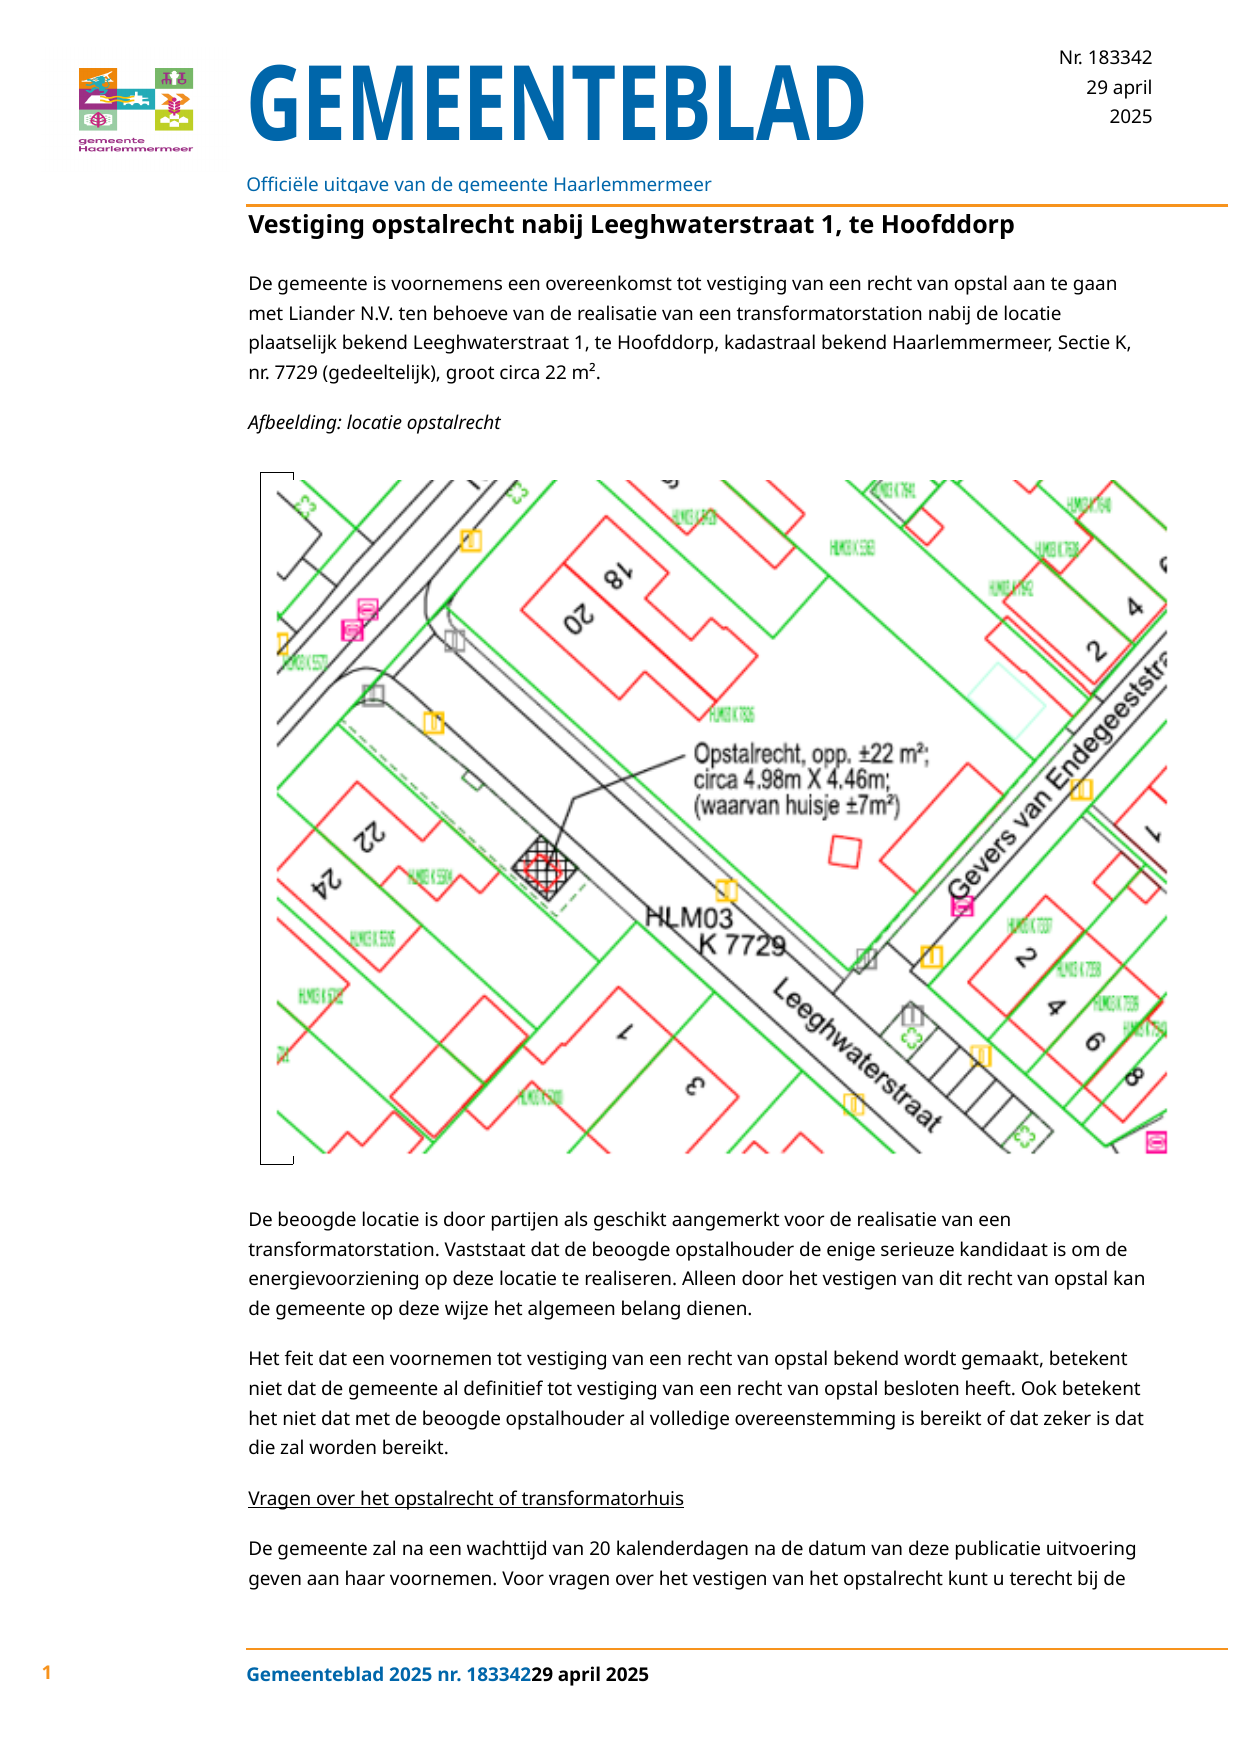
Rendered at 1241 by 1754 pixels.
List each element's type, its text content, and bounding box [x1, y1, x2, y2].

text De beoogde locatie is door partijen als geschikt aangemerkt voor de realisatie van een transformatorstation. Vaststaat dat de beoogde opstalhouder de enige serieuze kandidaat is om de energievoorziening op deze locatie te realiseren. Alleen door het vestigen van dit recht van opstal kan de gemeente op deze wijze het algemeen belang dienen. [248, 1206, 1152, 1321]
picture [268, 480, 1173, 1156]
text Vestiging opstalrecht nabij Leeghwaterstraat 1, te Hoofddorp [248, 207, 1152, 241]
text Vragen over het opstalrecht of transformatorhuis [248, 1485, 1152, 1510]
picture [41, 47, 231, 172]
text De gemeente zal na een wachttijd van 20 kalenderdagen na de datum van deze publicatie uitvoering geven aan haar voornemen. Voor vragen over het vestigen van het opstalrecht kunt u terecht bij de [248, 1535, 1152, 1590]
text Het feit dat een voornemen tot vestiging van een recht van opstal bekend wordt gemaakt, betekent niet dat de gemeente al definitief tot vestiging van een recht van opstal besloten heeft. Ook betekent het niet dat met de beoogde opstalhouder al volledige overeenstemming is bereikt of dat zeker is dat die zal worden bereikt. [248, 1346, 1152, 1460]
text Afbeelding: locatie opstalrecht [248, 409, 1152, 435]
text De gemeente is voornemens een overeenkomst tot vestiging van een recht van opstal aan te gaan met Liander N.V. ten behoeve van de realisatie van een transformatorstation nabij de locatie plaatselijk bekend Leeghwaterstraat 1, te Hoofddorp, kadastraal bekend Haarlemmermeer, Sectie K, nr. 7729 (gedeeltelijk), groot circa 22 m². [248, 270, 1152, 385]
